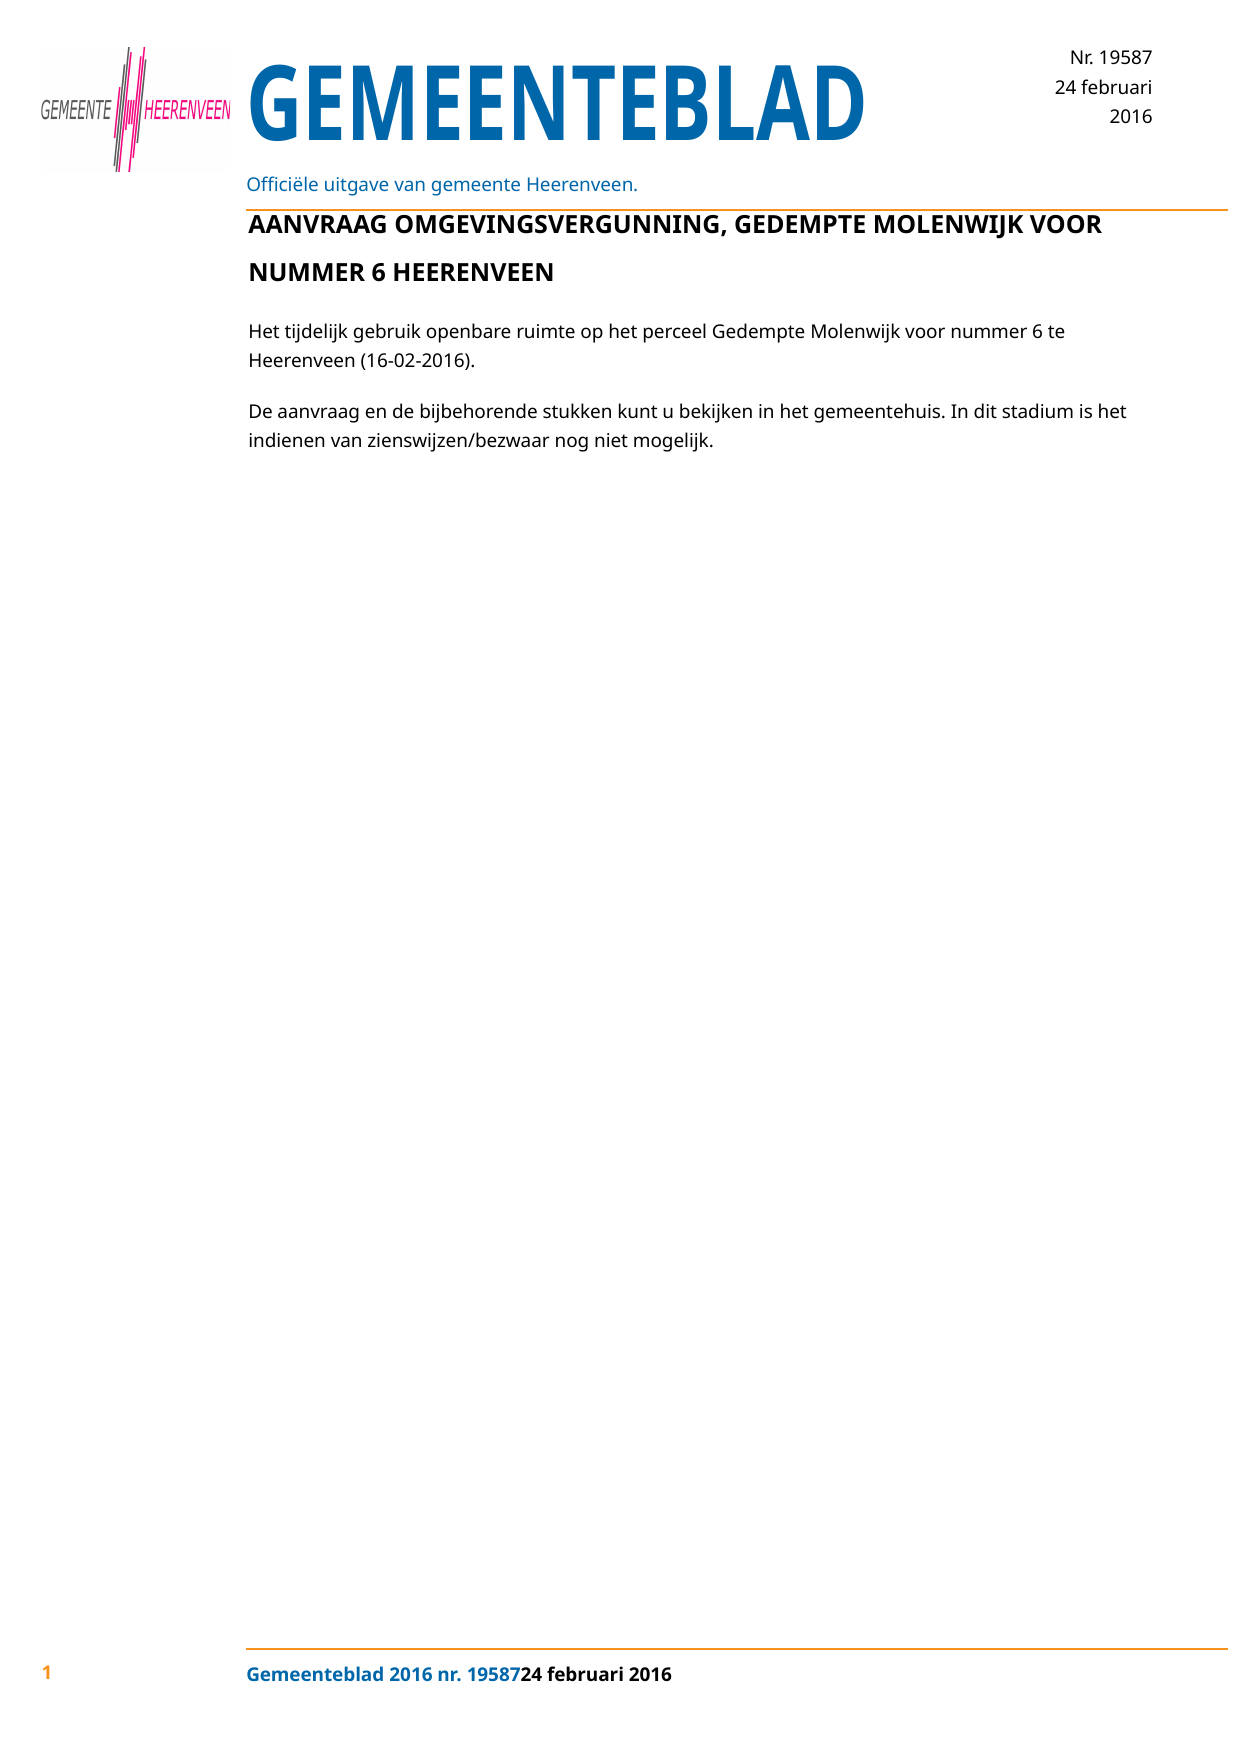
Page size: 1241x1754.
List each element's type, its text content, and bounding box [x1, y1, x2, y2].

text AANVRAAG OMGEVINGSVERGUNNING, GEDEMPTE MOLENWIJK VOOR NUMMER 6 HEERENVEEN [248, 211, 1152, 288]
text Het tijdelijk gebruik openbare ruimte op het perceel Gedempte Molenwijk voor nummer 6 te Heerenveen (16-02-2016). [248, 318, 1152, 373]
picture [41, 47, 231, 172]
text De aanvraag en de bijbehorende stukken kunt u bekijken in het gemeentehuis. In dit stadium is het indienen van zienswijzen/bezwaar nog niet mogelijk. [248, 398, 1152, 453]
